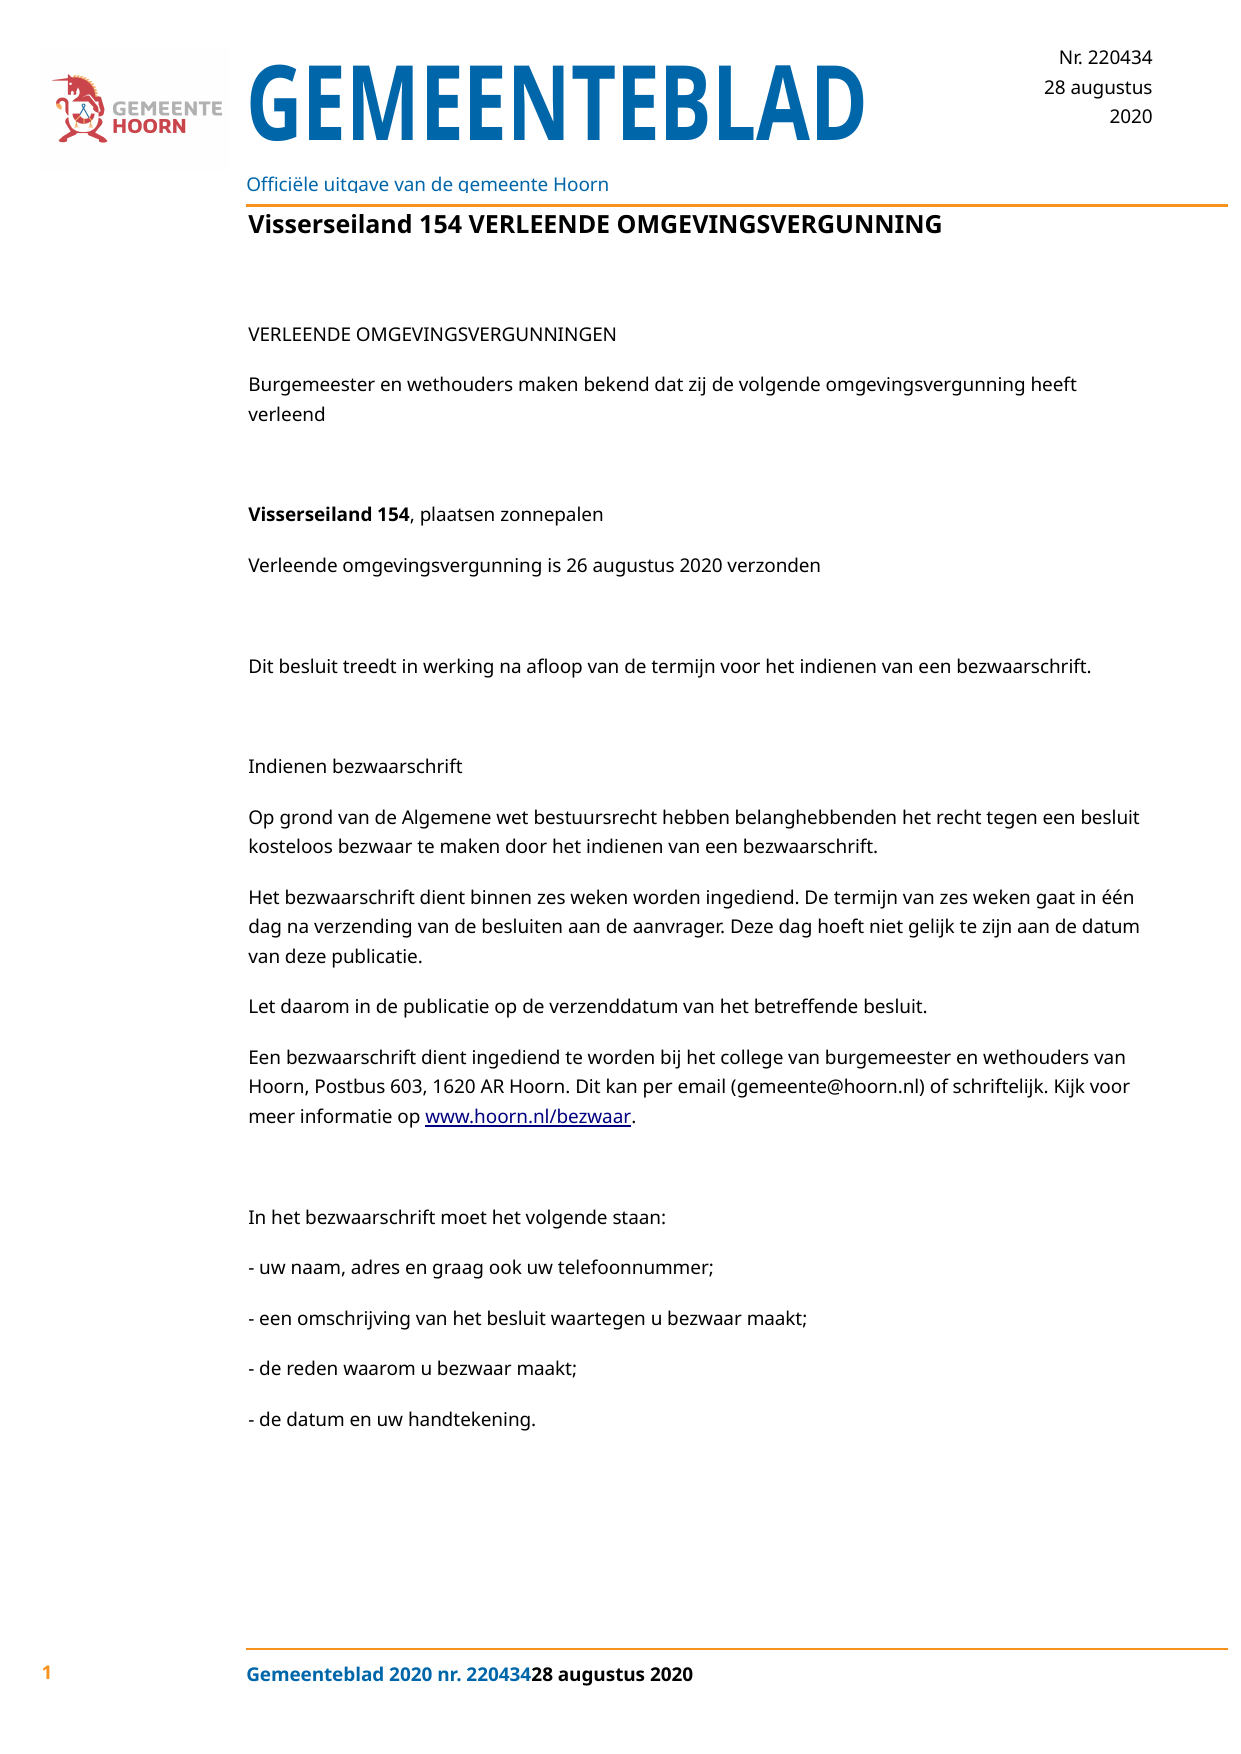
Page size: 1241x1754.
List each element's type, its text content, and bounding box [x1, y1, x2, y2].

text Dit besluit treedt in werking na afloop van de termijn voor het indienen van een bezwaarschrift. [248, 653, 1152, 678]
text Indienen bezwaarschrift [248, 754, 1152, 779]
text Visserseiland 154 VERLEENDE OMGEVINGSVERGUNNING [248, 207, 1152, 241]
text Visserseiland 154, plaatsen zonnepalen [248, 502, 1152, 527]
text Op grond van de Algemene wet bestuursrecht hebben belanghebbenden het recht tegen een besluit kosteloos bezwaar te maken door het indienen van een bezwaarschrift. [248, 804, 1152, 859]
text Een bezwaarschrift dient ingediend te worden bij het college van burgemeester en wethouders van Hoorn, Postbus 603, 1620 AR Hoorn. Dit kan per email (gemeente@hoorn.nl) of schriftelijk. Kijk voor meer informatie op www.hoorn.nl/bezwaar. [248, 1044, 1152, 1129]
text - de datum en uw handtekening. [248, 1406, 1152, 1431]
text - uw naam, adres en graag ook uw telefoonnummer; [248, 1254, 1152, 1280]
text VERLEENDE OMGEVINGSVERGUNNINGEN [248, 321, 1152, 346]
text Het bezwaarschrift dient binnen zes weken worden ingediend. De termijn van zes weken gaat in één dag na verzending van de besluiten aan de aanvrager. Deze dag hoeft niet gelijk te zijn aan de datum van deze publicatie. [248, 884, 1152, 969]
text In het bezwaarschrift moet het volgende staan: [248, 1204, 1152, 1230]
text - de reden waarom u bezwaar maakt; [248, 1355, 1152, 1381]
picture [41, 47, 231, 172]
text Let daarom in de publicatie op de verzenddatum van het betreffende besluit. [248, 994, 1152, 1019]
text Burgemeester en wethouders maken bekend dat zij de volgende omgevingsvergunning heeft verleend [248, 371, 1152, 426]
text - een omschrijving van het besluit waartegen u bezwaar maakt; [248, 1305, 1152, 1331]
text Verleende omgevingsvergunning is 26 augustus 2020 verzonden [248, 552, 1152, 578]
